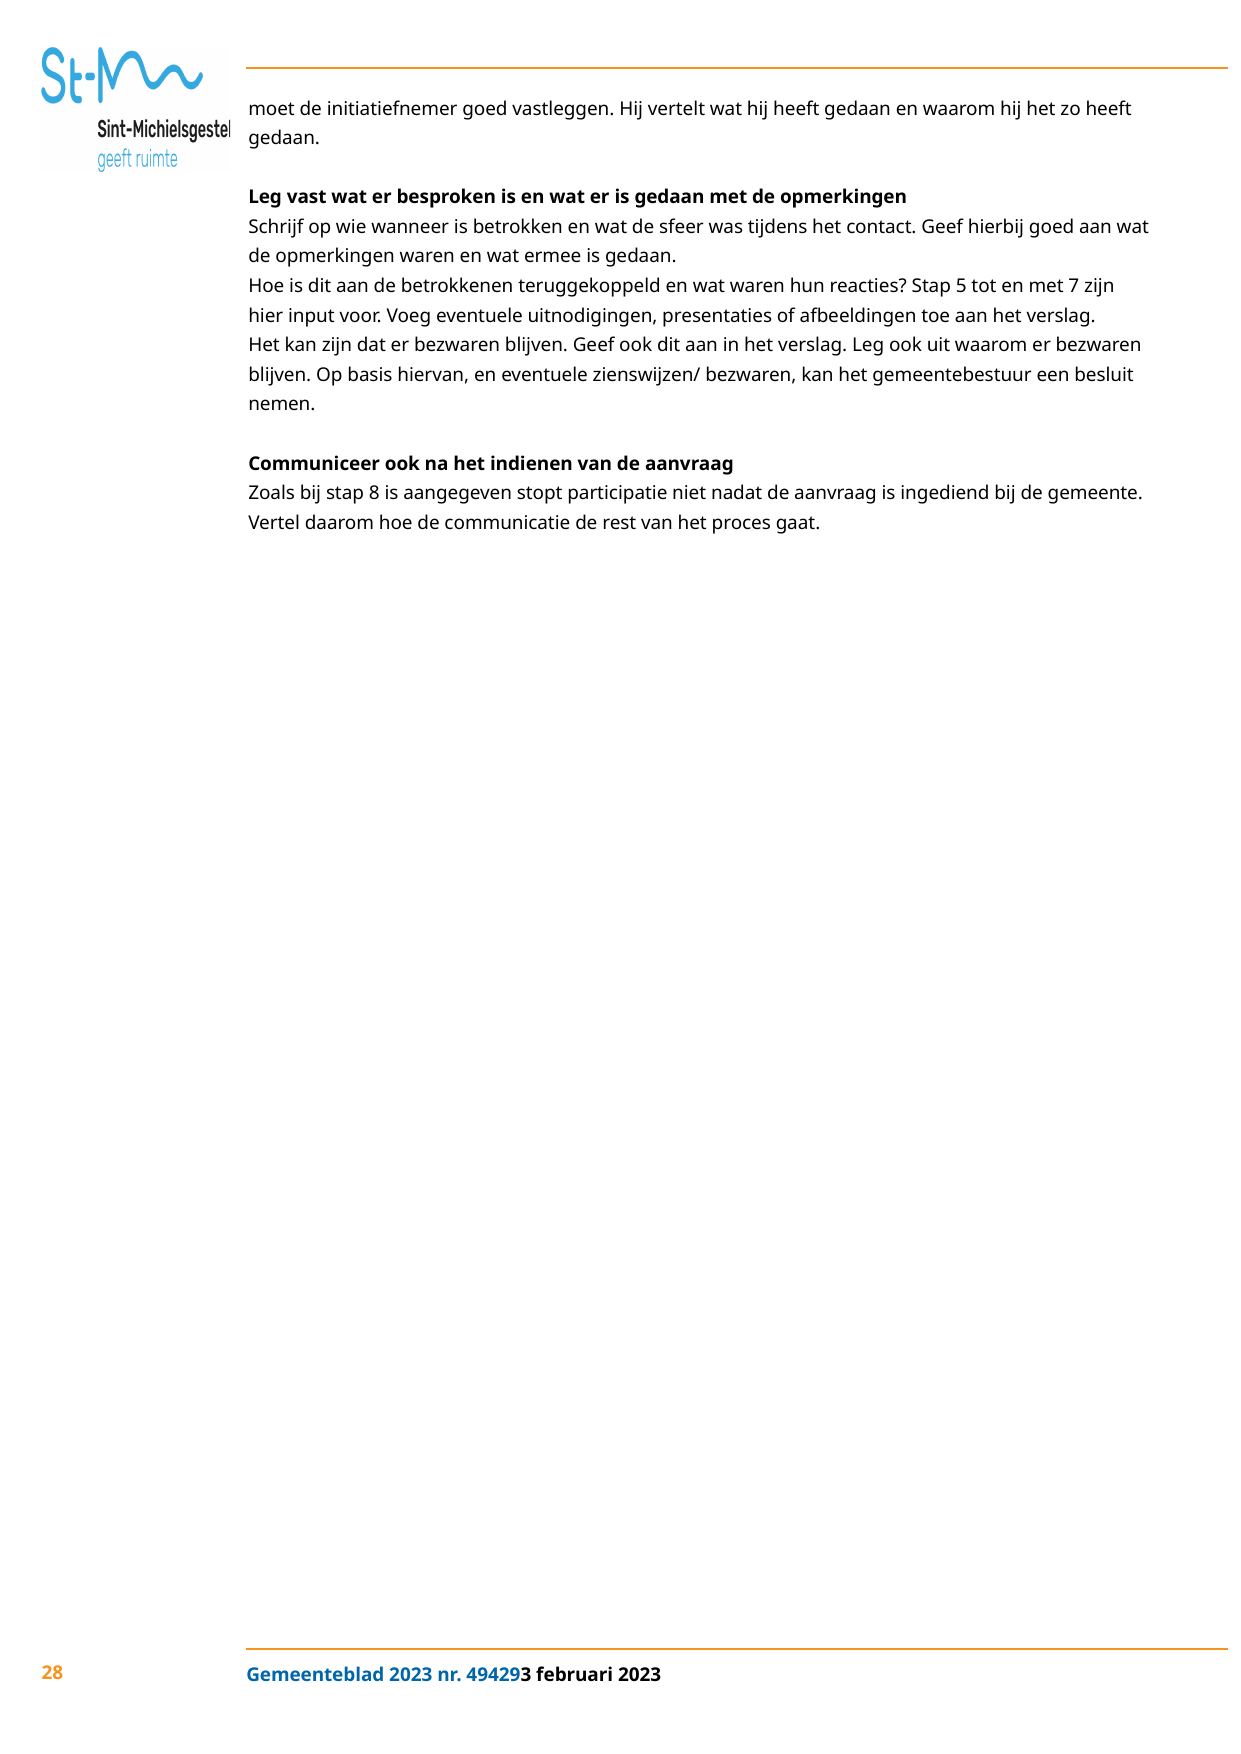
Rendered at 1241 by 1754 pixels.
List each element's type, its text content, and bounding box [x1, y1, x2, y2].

text Communiceer ook na het indienen van de aanvraag [248, 450, 1152, 476]
text Hoe is dit aan de betrokkenen teruggekoppeld en wat waren hun reacties? Stap 5 tot en met 7 zijn hier input voor. Voeg eventuele uitnodigingen, presentaties of afbeeldingen toe aan het verslag. [248, 272, 1152, 328]
text moet de initiatiefnemer goed vastleggen. Hij vertelt wat hij heeft gedaan en waarom hij het zo heeft gedaan. [248, 95, 1152, 150]
picture [41, 47, 231, 172]
text Het kan zijn dat er bezwaren blijven. Geef ook dit aan in het verslag. Leg ook uit waarom er bezwaren blijven. Op basis hiervan, en eventuele zienswijzen/ bezwaren, kan het gemeentebestuur een besluit nemen. [248, 331, 1152, 416]
text Schrijf op wie wanneer is betrokken en wat de sfeer was tijdens het contact. Geef hierbij goed aan wat de opmerkingen waren en wat ermee is gedaan. [248, 213, 1152, 268]
text Zoals bij stap 8 is aangegeven stopt participatie niet nadat de aanvraag is ingediend bij de gemeente. Vertel daarom hoe de communicatie de rest van het proces gaat. [248, 479, 1152, 535]
text Leg vast wat er besproken is en wat er is gedaan met de opmerkingen [248, 183, 1152, 209]
